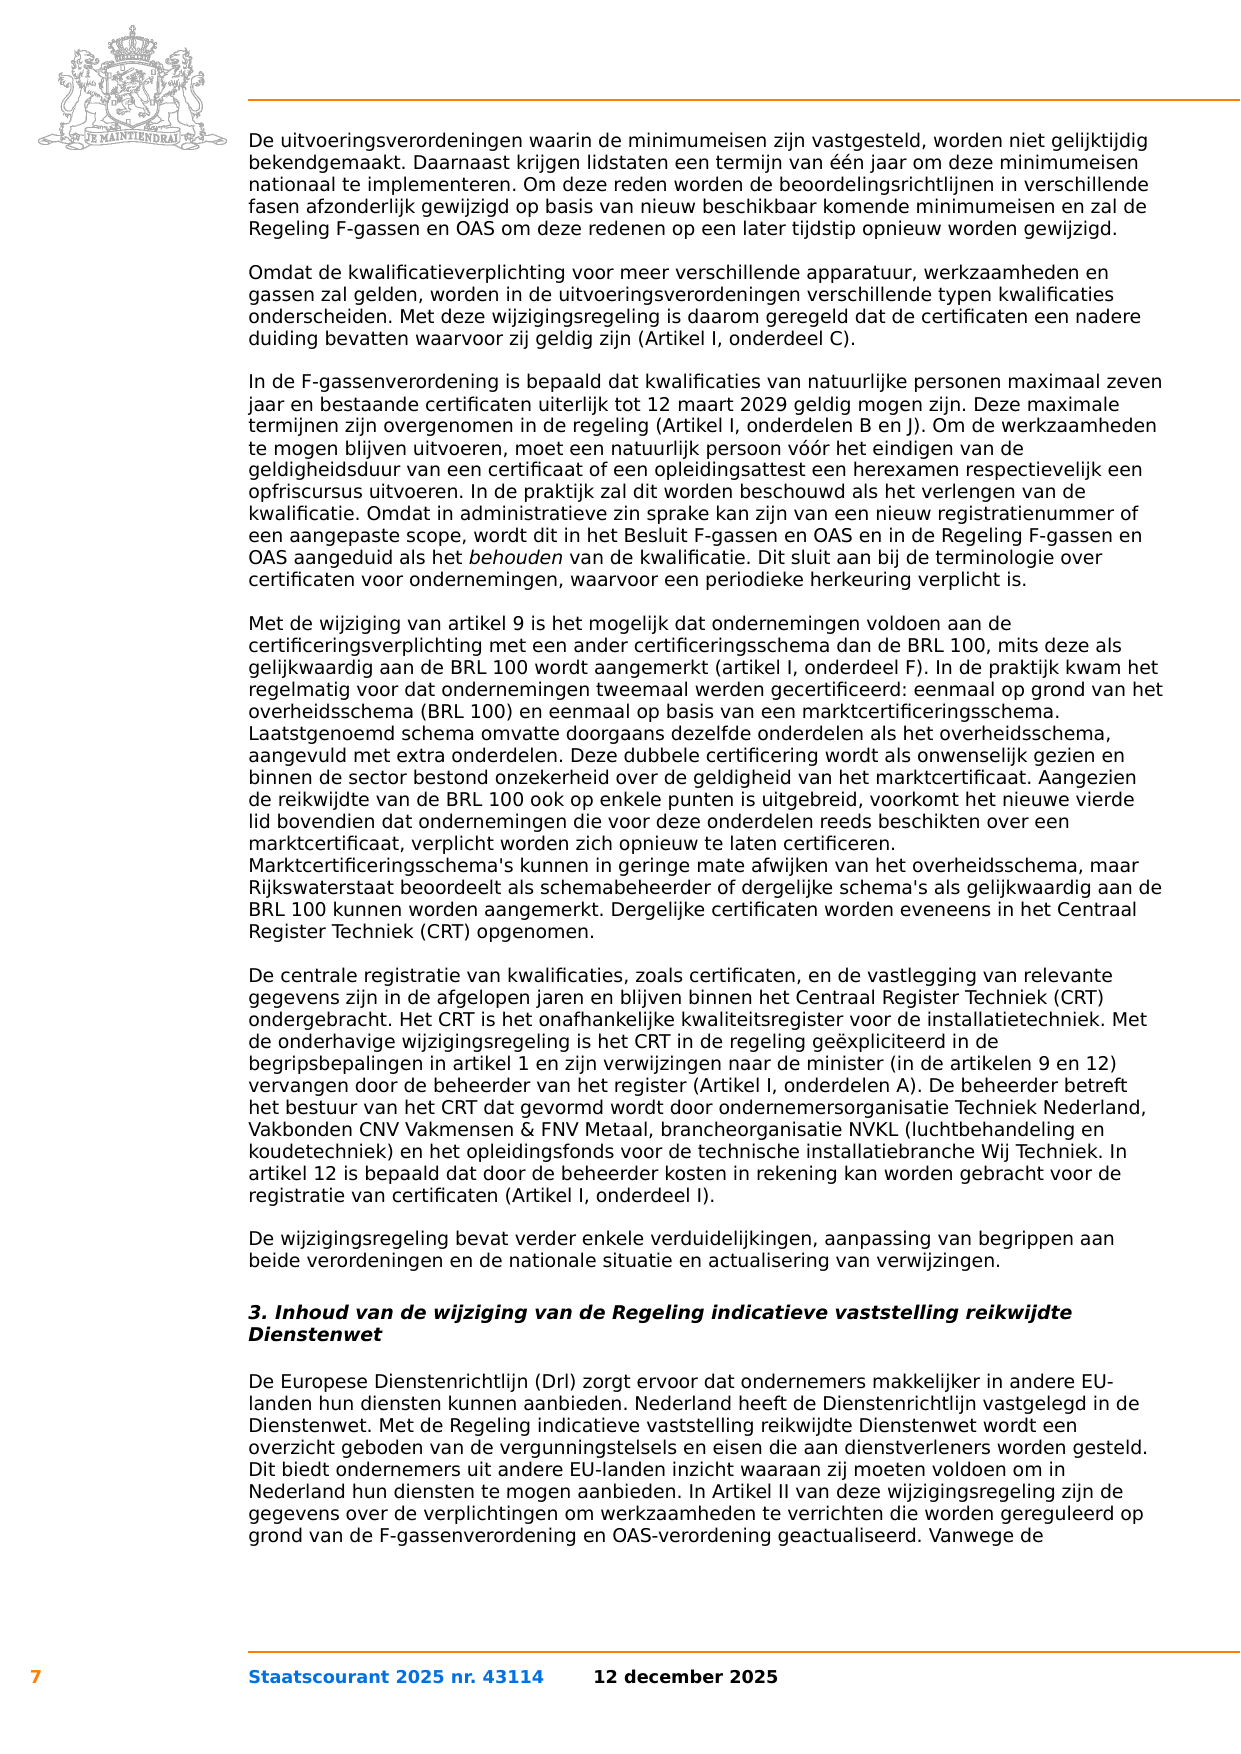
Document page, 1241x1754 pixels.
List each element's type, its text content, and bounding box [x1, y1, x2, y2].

text Met de wijziging van artikel 9 is het mogelijk dat ondernemingen voldoen aan de certificeringsverplichting met een ander certificeringsschema dan de BRL 100, mits deze als gelijkwaardig aan de BRL 100 wordt aangemerkt (artikel I, onderdeel F). In de praktijk kwam het regelmatig voor dat ondernemingen tweemaal werden gecertificeerd: eenmaal op grond van het overheidsschema (BRL 100) en eenmaal op basis van een marktcertificeringsschema. Laatstgenoemd schema omvatte doorgaans dezelfde onderdelen als het overheidsschema, aangevuld met extra onderdelen. Deze dubbele certificering wordt als onwenselijk gezien en binnen de sector bestond onzekerheid over de geldigheid van het marktcertificaat. Aangezien de reikwijdte van de BRL 100 ook op enkele punten is uitgebreid, voorkomt het nieuwe vierde lid bovendien dat ondernemingen die voor deze onderdelen reeds beschikten over een marktcertificaat, verplicht worden zich opnieuw te laten certificeren. Marktcertificeringsschema's kunnen in geringe mate afwijken van het overheidsschema, maar Rijkswaterstaat beoordeelt als schemabeheerder of dergelijke schema's als gelijkwaardig aan de BRL 100 kunnen worden aangemerkt. Dergelijke certificaten worden eveneens in het Centraal Register Techniek (CRT) opgenomen. [248, 613, 1163, 943]
text De centrale registratie van kwalificaties, zoals certificaten, en de vastlegging van relevante gegevens zijn in de afgelopen jaren en blijven binnen het Centraal Register Techniek (CRT) ondergebracht. Het CRT is het onafhankelijke kwaliteitsregister voor de installatietechniek. Met de onderhavige wijzigingsregeling is het CRT in de regeling geëxpliciteerd in de begripsbepalingen in artikel 1 en zijn verwijzingen naar de minister (in de artikelen 9 en 12) vervangen door de beheerder van het register (Artikel I, onderdelen A). De beheerder betreft het bestuur van het CRT dat gevormd wordt door ondernemersorganisatie Techniek Nederland, Vakbonden CNV Vakmensen & FNV Metaal, brancheorganisatie NVKL (luchtbehandeling en koudetechniek) en het opleidingsfonds voor de technische installatiebranche Wij Techniek. In artikel 12 is bepaald dat door de beheerder kosten in rekening kan worden gebracht voor de registratie van certificaten (Artikel I, onderdeel I). [248, 965, 1163, 1206]
picture [38, 25, 227, 150]
text De Europese Dienstenrichtlijn (Drl) zorgt ervoor dat ondernemers makkelijker in andere EU-landen hun diensten kunnen aanbieden. Nederland heeft de Dienstenrichtlijn vastgelegd in de Dienstenwet. Met de Regeling indicatieve vaststelling reikwijdte Dienstenwet wordt een overzicht geboden van de vergunningstelsels en eisen die aan dienstverleners worden gesteld. Dit biedt ondernemers uit andere EU-landen inzicht waaraan zij moeten voldoen om in Nederland hun diensten te mogen aanbieden. In Artikel II van deze wijzigingsregeling zijn de gegevens over de verplichtingen om werkzaamheden te verrichten die worden gereguleerd op grond van de F-gassenverordening en OAS-verordening geactualiseerd. Vanwege de [248, 1371, 1163, 1547]
text De wijzigingsregeling bevat verder enkele verduidelijkingen, aanpassing van begrippen aan beide verordeningen en de nationale situatie en actualisering van verwijzingen. [248, 1228, 1163, 1272]
text De uitvoeringsverordeningen waarin de minimumeisen zijn vastgesteld, worden niet gelijktijdig bekendgemaakt. Daarnaast krijgen lidstaten een termijn van één jaar om deze minimumeisen nationaal te implementeren. Om deze reden worden de beoordelingsrichtlijnen in verschillende fasen afzonderlijk gewijzigd op basis van nieuw beschikbaar komende minimumeisen en zal de Regeling F-gassen en OAS om deze redenen op een later tijdstip opnieuw worden gewijzigd. [248, 130, 1163, 240]
text Omdat de kwalificatieverplichting voor meer verschillende apparatuur, werkzaamheden en gassen zal gelden, worden in de uitvoeringsverordeningen verschillende typen kwalificaties onderscheiden. Met deze wijzigingsregeling is daarom geregeld dat de certificaten een nadere duiding bevatten waarvoor zij geldig zijn (Artikel I, onderdeel C). [248, 262, 1163, 349]
subtitle 3. Inhoud van de wijziging van de Regeling indicatieve vaststelling reikwijdte Dienstenwet [248, 1302, 1163, 1346]
text In de F-gassenverordening is bepaald dat kwalificaties van natuurlijke personen maximaal zeven jaar en bestaande certificaten uiterlijk tot 12 maart 2029 geldig mogen zijn. Deze maximale termijnen zijn overgenomen in de regeling (Artikel I, onderdelen B en J). Om de werkzaamheden te mogen blijven uitvoeren, moet een natuurlijk persoon vóór het eindigen van de geldigheidsduur van een certificaat of een opleidingsattest een herexamen respectievelijk een opfriscursus uitvoeren. In de praktijk zal dit worden beschouwd als het verlengen van de kwalificatie. Omdat in administratieve zin sprake kan zijn van een nieuw registratienummer of een aangepaste scope, wordt dit in het Besluit F-gassen en OAS en in de Regeling F-gassen en OAS aangeduid als het behouden van de kwalificatie. Dit sluit aan bij de terminologie over certificaten voor ondernemingen, waarvoor een periodieke herkeuring verplicht is. [248, 371, 1163, 591]
